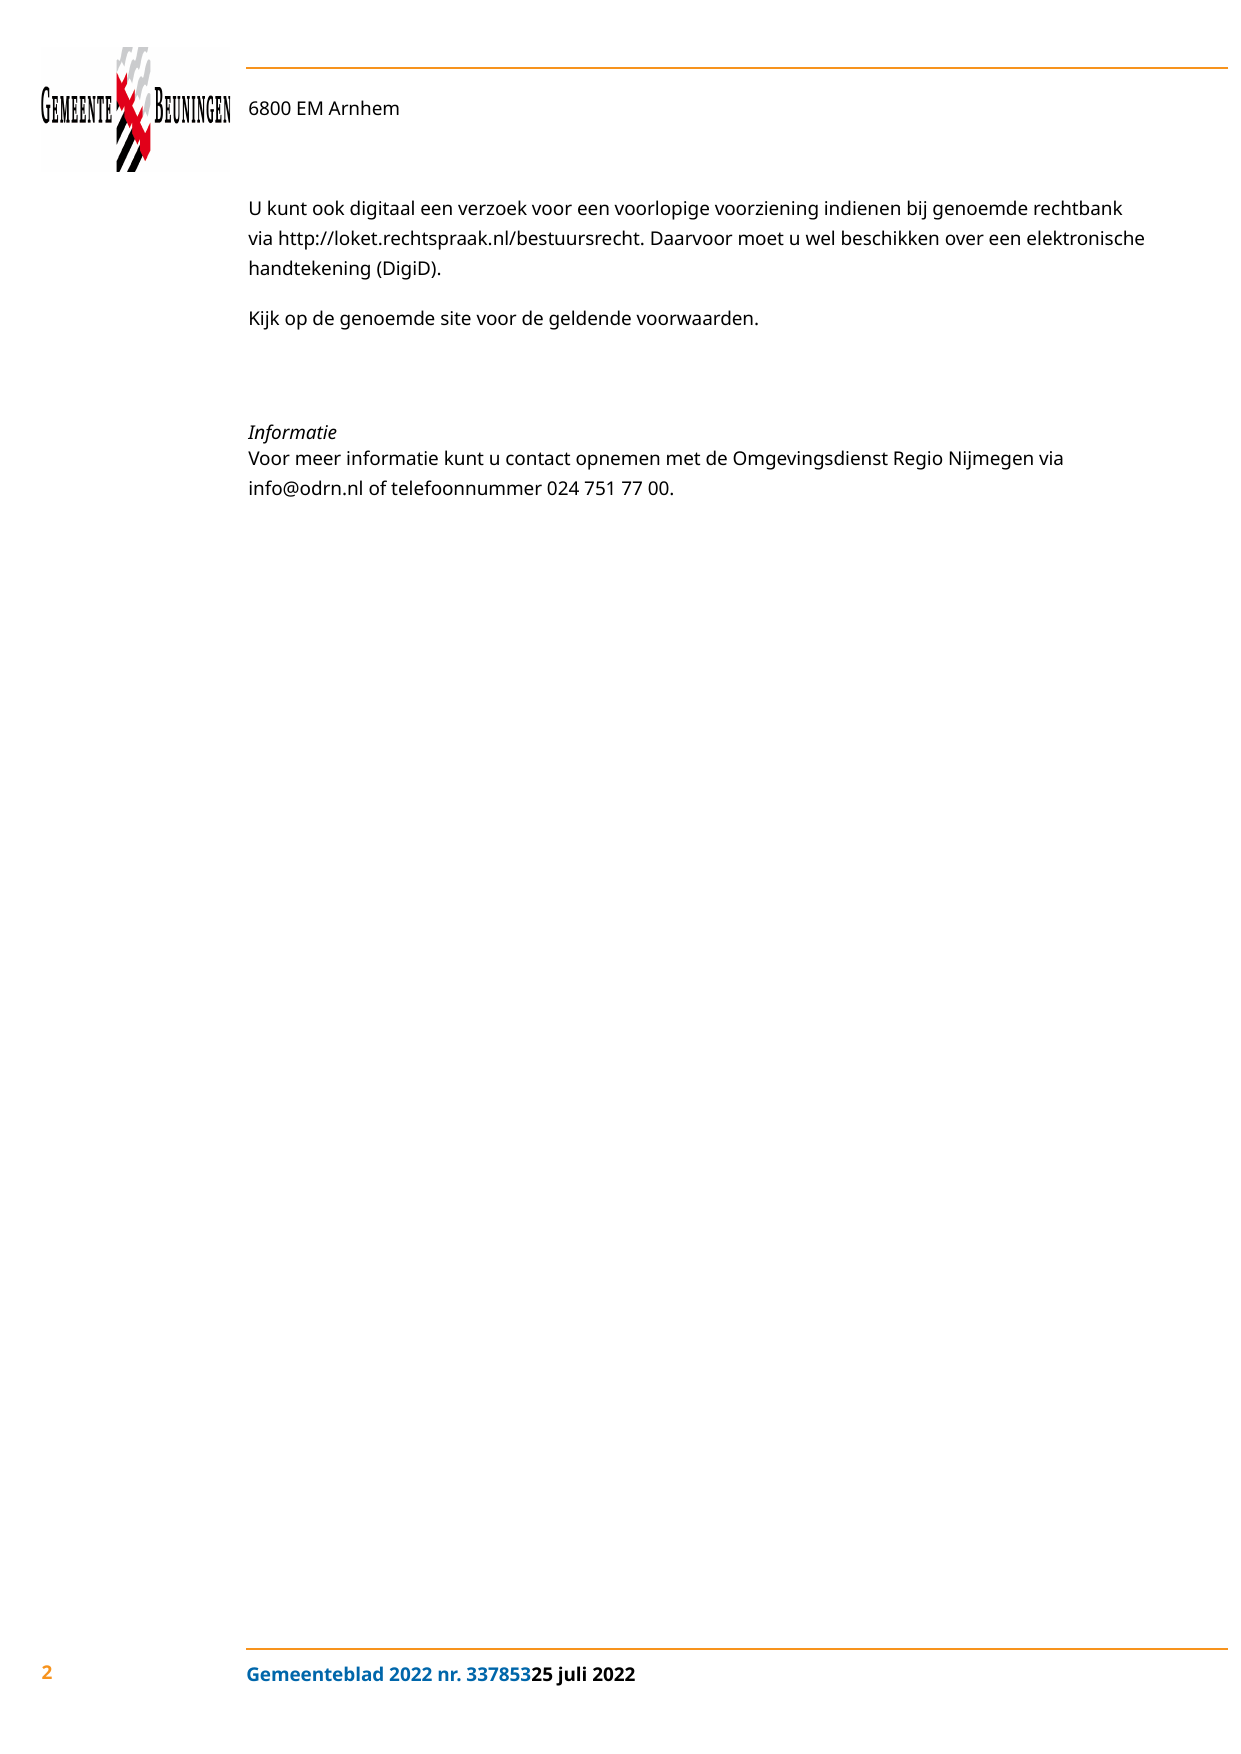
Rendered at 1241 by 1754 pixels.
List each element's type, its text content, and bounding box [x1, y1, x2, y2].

text U kunt ook digitaal een verzoek voor een voorlopige voorziening indienen bij genoemde rechtbank via http://loket.rechtspraak.nl/bestuursrecht. Daarvoor moet u wel beschikken over een elektronische handtekening (DigiD). [248, 196, 1152, 281]
picture [41, 47, 231, 172]
text Kijk op de genoemde site voor de geldende voorwaarden. [248, 305, 1152, 331]
text Voor meer informatie kunt u contact opnemen met de Omgevingsdienst Regio Nijmegen via info@odrn.nl of telefoonnummer 024 751 77 00. [248, 445, 1152, 501]
text Informatie [248, 419, 1152, 445]
text 6800 EM Arnhem [248, 95, 1152, 121]
